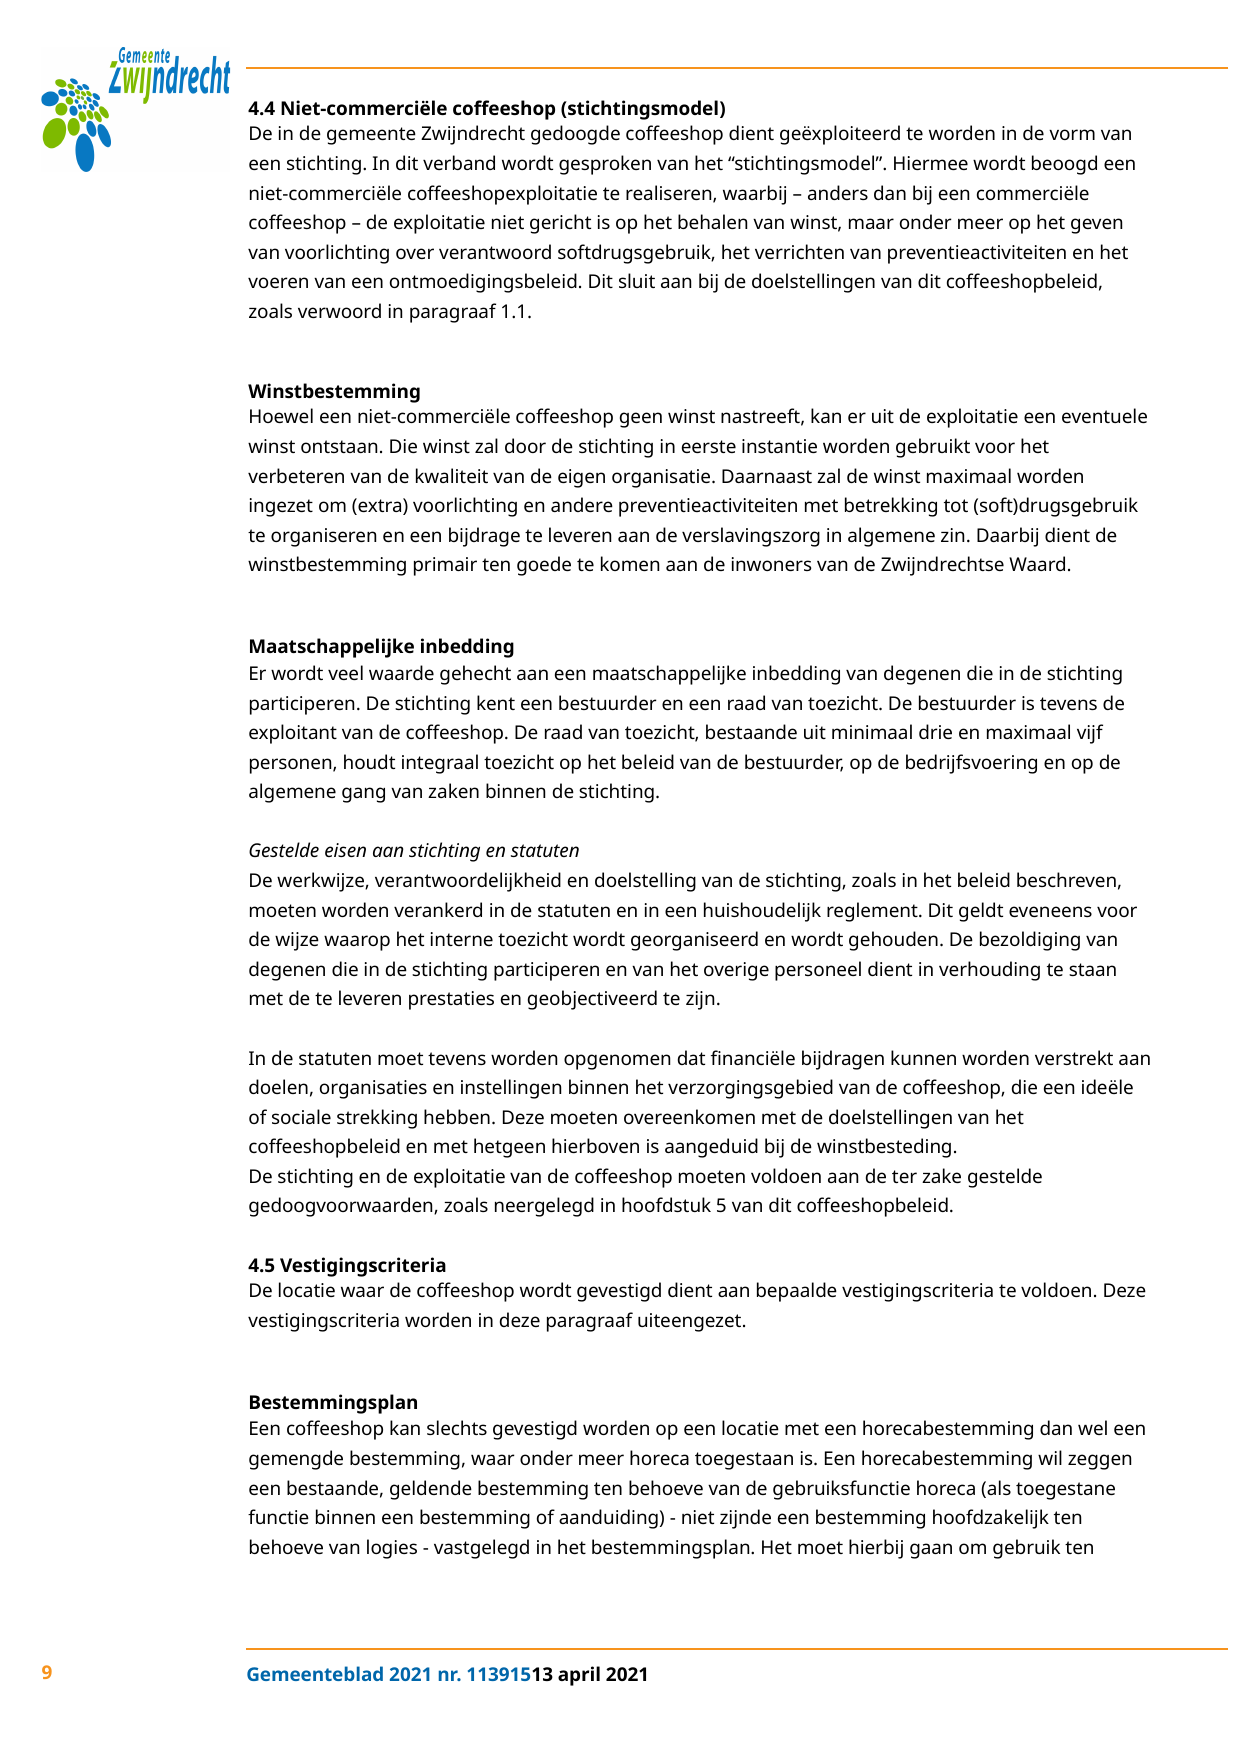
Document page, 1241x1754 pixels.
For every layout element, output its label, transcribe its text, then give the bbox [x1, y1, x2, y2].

text Gestelde eisen aan stichting en statuten [248, 838, 1152, 863]
text Een coffeeshop kan slechts gevestigd worden op een locatie met een horecabestemming dan wel een gemengde bestemming, waar onder meer horeca toegestaan is. Een horecabestemming wil zeggen een bestaande, geldende bestemming ten behoeve van de gebruiksfunctie horeca (als toegestane functie binnen een bestemming of aanduiding) - niet zijnde een bestemming hoofdzakelijk ten behoeve van logies - vastgelegd in het bestemmingsplan. Het moet hierbij gaan om gebruik ten [248, 1416, 1152, 1559]
text Maatschappelijke inbedding [248, 632, 1152, 660]
text 4.5 Vestigingscriteria [248, 1252, 1152, 1277]
text Er wordt veel waarde gehecht aan een maatschappelijke inbedding van degenen die in de stichting participeren. De stichting kent een bestuurder en een raad van toezicht. De bestuurder is tevens de exploitant van de coffeeshop. De raad van toezicht, bestaande uit minimaal drie en maximaal vijf personen, houdt integraal toezicht op het beleid van de bestuurder, op de bedrijfsvoering en op de algemene gang van zaken binnen de stichting. [248, 660, 1152, 804]
text Hoewel een niet-commerciële coffeeshop geen winst nastreeft, kan er uit de exploitatie een eventuele winst ontstaan. Die winst zal door de stichting in eerste instantie worden gebruikt voor het verbeteren van de kwaliteit van de eigen organisatie. Daarnaast zal de winst maximaal worden ingezet om (extra) voorlichting en andere preventieactiviteiten met betrekking tot (soft)drugsgebruik te organiseren en een bijdrage te leveren aan de verslavingszorg in algemene zin. Daarbij dient de winstbestemming primair ten goede te komen aan de inwoners van de Zwijndrechtse Waard. [248, 404, 1152, 577]
text De stichting en de exploitatie van de coffeeshop moeten voldoen aan de ter zake gestelde gedoogvoorwaarden, zoals neergelegd in hoofdstuk 5 van dit coffeeshopbeleid. [248, 1163, 1152, 1218]
text Bestemmingsplan [248, 1387, 1152, 1416]
text De in de gemeente Zwijndrecht gedoogde coffeeshop dient geëxploiteerd te worden in de vorm van een stichting. In dit verband wordt gesproken van het “stichtingsmodel”. Hiermee wordt beoogd een niet-commerciële coffeeshopexploitatie te realiseren, waarbij – anders dan bij een commerciële coffeeshop – de exploitatie niet gericht is op het behalen van winst, maar onder meer op het geven van voorlichting over verantwoord softdrugsgebruik, het verrichten van preventieactiviteiten en het voeren van een ontmoedigingsbeleid. Dit sluit aan bij de doelstellingen van dit coffeeshopbeleid, zoals verwoord in paragraaf 1.1. [248, 121, 1152, 324]
text 4.4 Niet-commerciële coffeeshop (stichtingsmodel) [248, 95, 1152, 121]
text In de statuten moet tevens worden opgenomen dat financiële bijdragen kunnen worden verstrekt aan doelen, organisaties en instellingen binnen het verzorgingsgebied van de coffeeshop, die een ideële of sociale strekking hebben. Deze moeten overeenkomen met de doelstellingen van het coffeeshopbeleid en met hetgeen hierboven is aangeduid bij de winstbesteding. [248, 1045, 1152, 1159]
text De locatie waar de coffeeshop wordt gevestigd dient aan bepaalde vestigingscriteria te voldoen. Deze vestigingscriteria worden in deze paragraaf uiteengezet. [248, 1277, 1152, 1333]
picture [41, 47, 231, 172]
text De werkwijze, verantwoordelijkheid en doelstelling van de stichting, zoals in het beleid beschreven, moeten worden verankerd in de statuten en in een huishoudelijk reglement. Dit geldt eveneens voor de wijze waarop het interne toezicht wordt georganiseerd en wordt gehouden. De bezoldiging van degenen die in de stichting participeren en van het overige personeel dient in verhouding te staan met de te leveren prestaties en geobjectiveerd te zijn. [248, 867, 1152, 1011]
text Winstbestemming [248, 378, 1152, 404]
